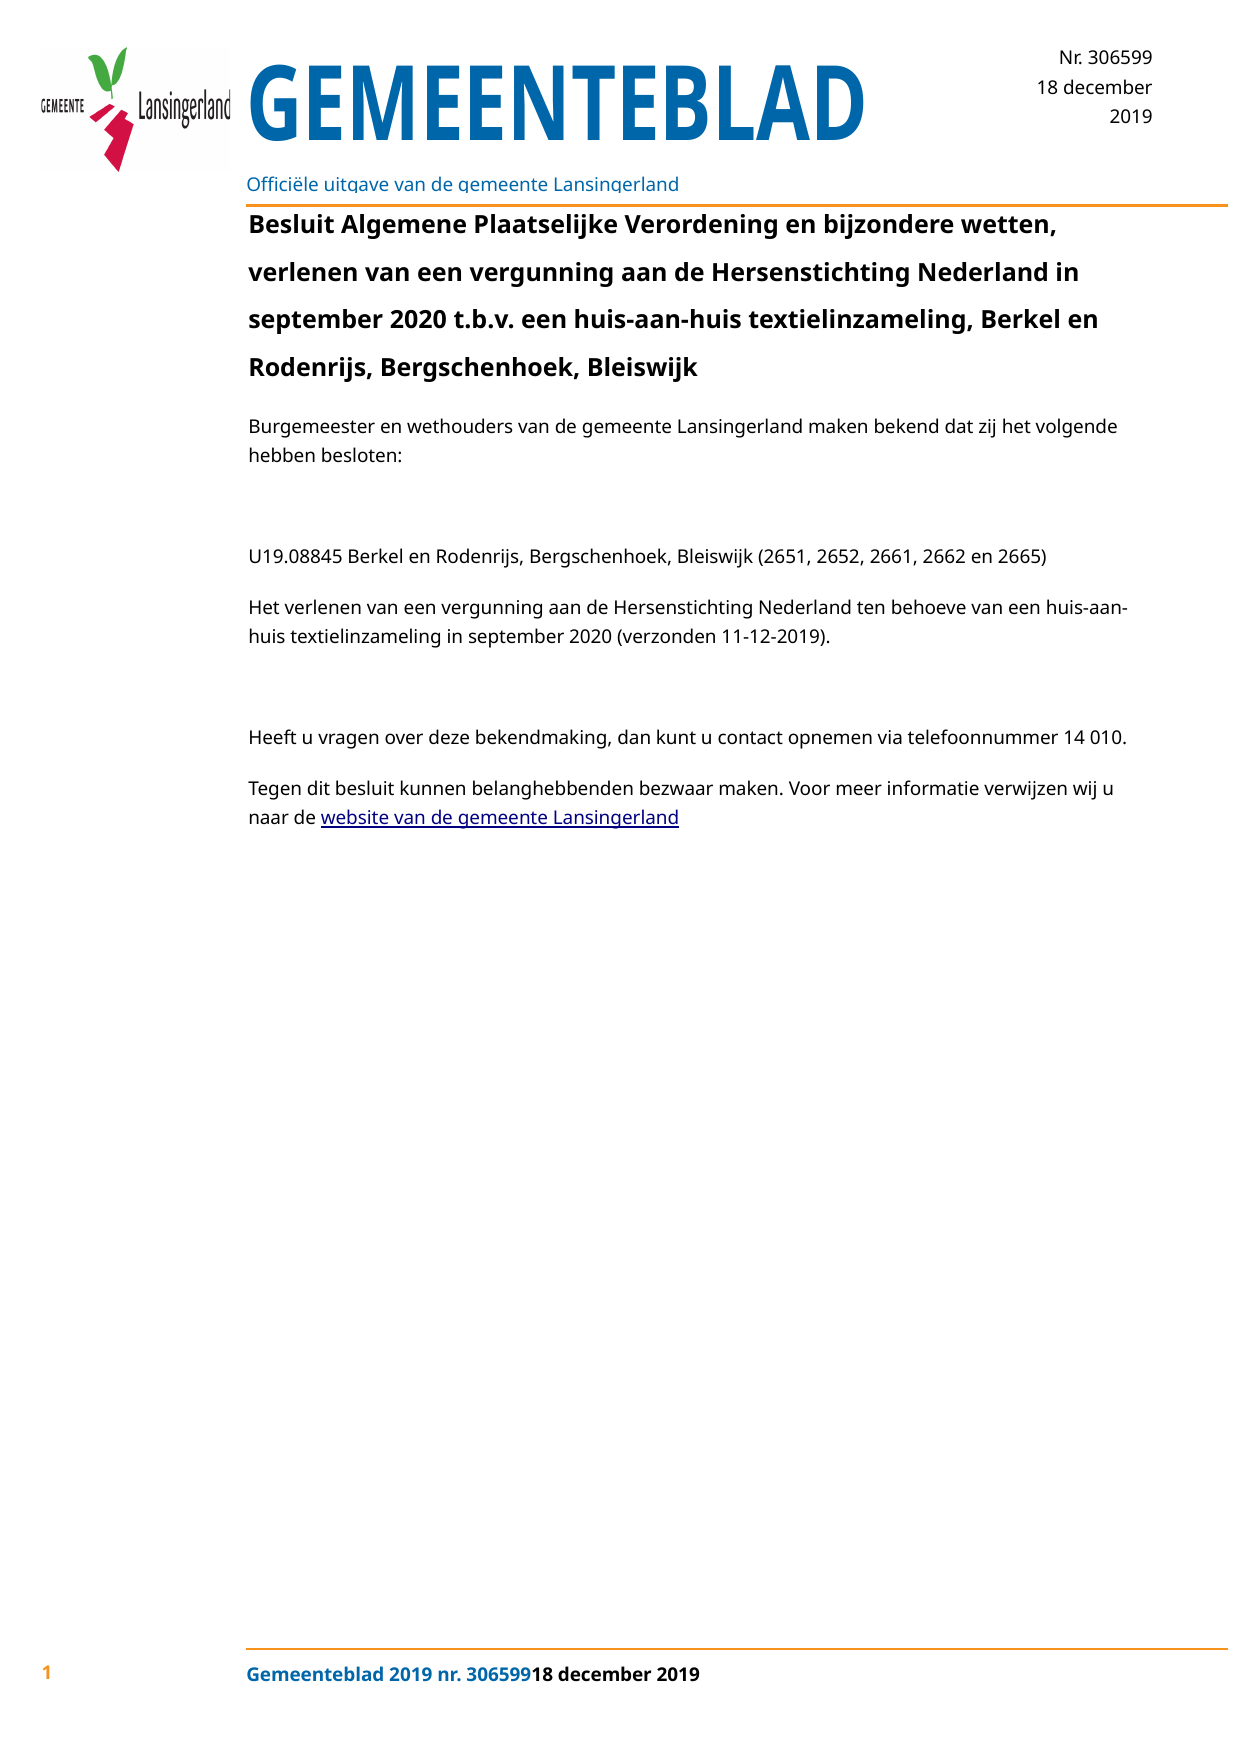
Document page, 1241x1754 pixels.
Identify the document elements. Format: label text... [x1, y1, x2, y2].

text Tegen dit besluit kunnen belanghebbenden bezwaar maken. Voor meer informatie verwijzen wij u naar de website van de gemeente Lansingerland [248, 775, 1152, 830]
text Het verlenen van een vergunning aan de Hersenstichting Nederland ten behoeve van een huis-aan-huis textielinzameling in september 2020 (verzonden 11-12-2019). [248, 594, 1152, 649]
text Besluit Algemene Plaatselijke Verordening en bijzondere wetten, verlenen van een vergunning aan de Hersenstichting Nederland in september 2020 t.b.v. een huis-aan-huis textielinzameling, Berkel en Rodenrijs, Bergschenhoek, Bleiswijk [248, 207, 1152, 384]
text U19.08845 Berkel en Rodenrijs, Bergschenhoek, Bleiswijk (2651, 2652, 2661, 2662 en 2665) [248, 543, 1152, 569]
text Heeft u vragen over deze bekendmaking, dan kunt u contact opnemen via telefoonnummer 14 010. [248, 724, 1152, 750]
picture [41, 47, 231, 172]
text Burgemeester en wethouders van de gemeente Lansingerland maken bekend dat zij het volgende hebben besloten: [248, 413, 1152, 468]
